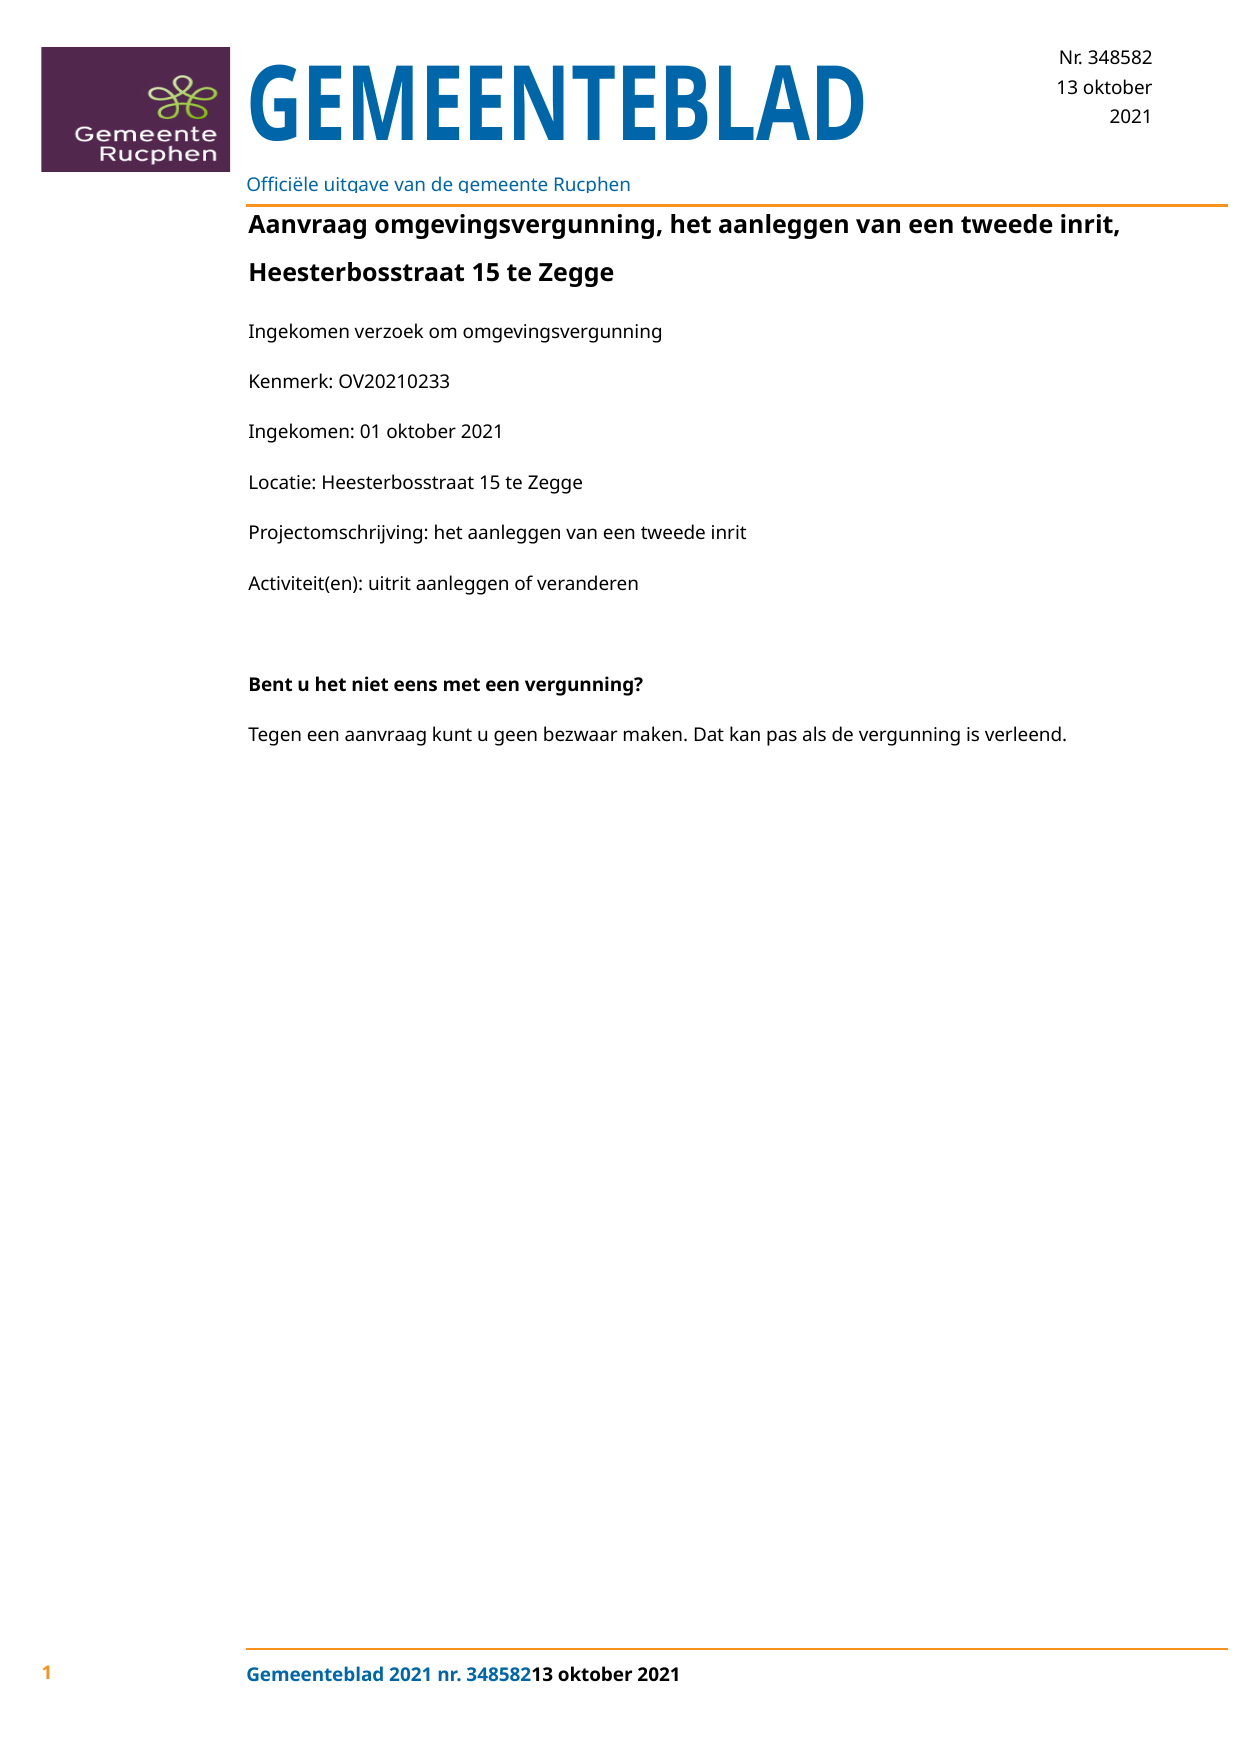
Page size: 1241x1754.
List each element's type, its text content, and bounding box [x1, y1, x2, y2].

text Activiteit(en): uitrit aanleggen of veranderen [248, 570, 1152, 596]
text Tegen een aanvraag kunt u geen bezwaar maken. Dat kan pas als de vergunning is verleend. [248, 721, 1152, 747]
text Ingekomen: 01 oktober 2021 [248, 419, 1152, 444]
text Bent u het niet eens met een vergunning? [248, 671, 1152, 697]
picture [41, 47, 231, 172]
text Kenmerk: OV20210233 [248, 368, 1152, 394]
text Ingekomen verzoek om omgevingsvergunning [248, 318, 1152, 344]
text Aanvraag omgevingsvergunning, het aanleggen van een tweede inrit, Heesterbosstraat 15 te Zegge [248, 207, 1152, 288]
text Locatie: Heesterbosstraat 15 te Zegge [248, 469, 1152, 495]
text Projectomschrijving: het aanleggen van een tweede inrit [248, 519, 1152, 545]
